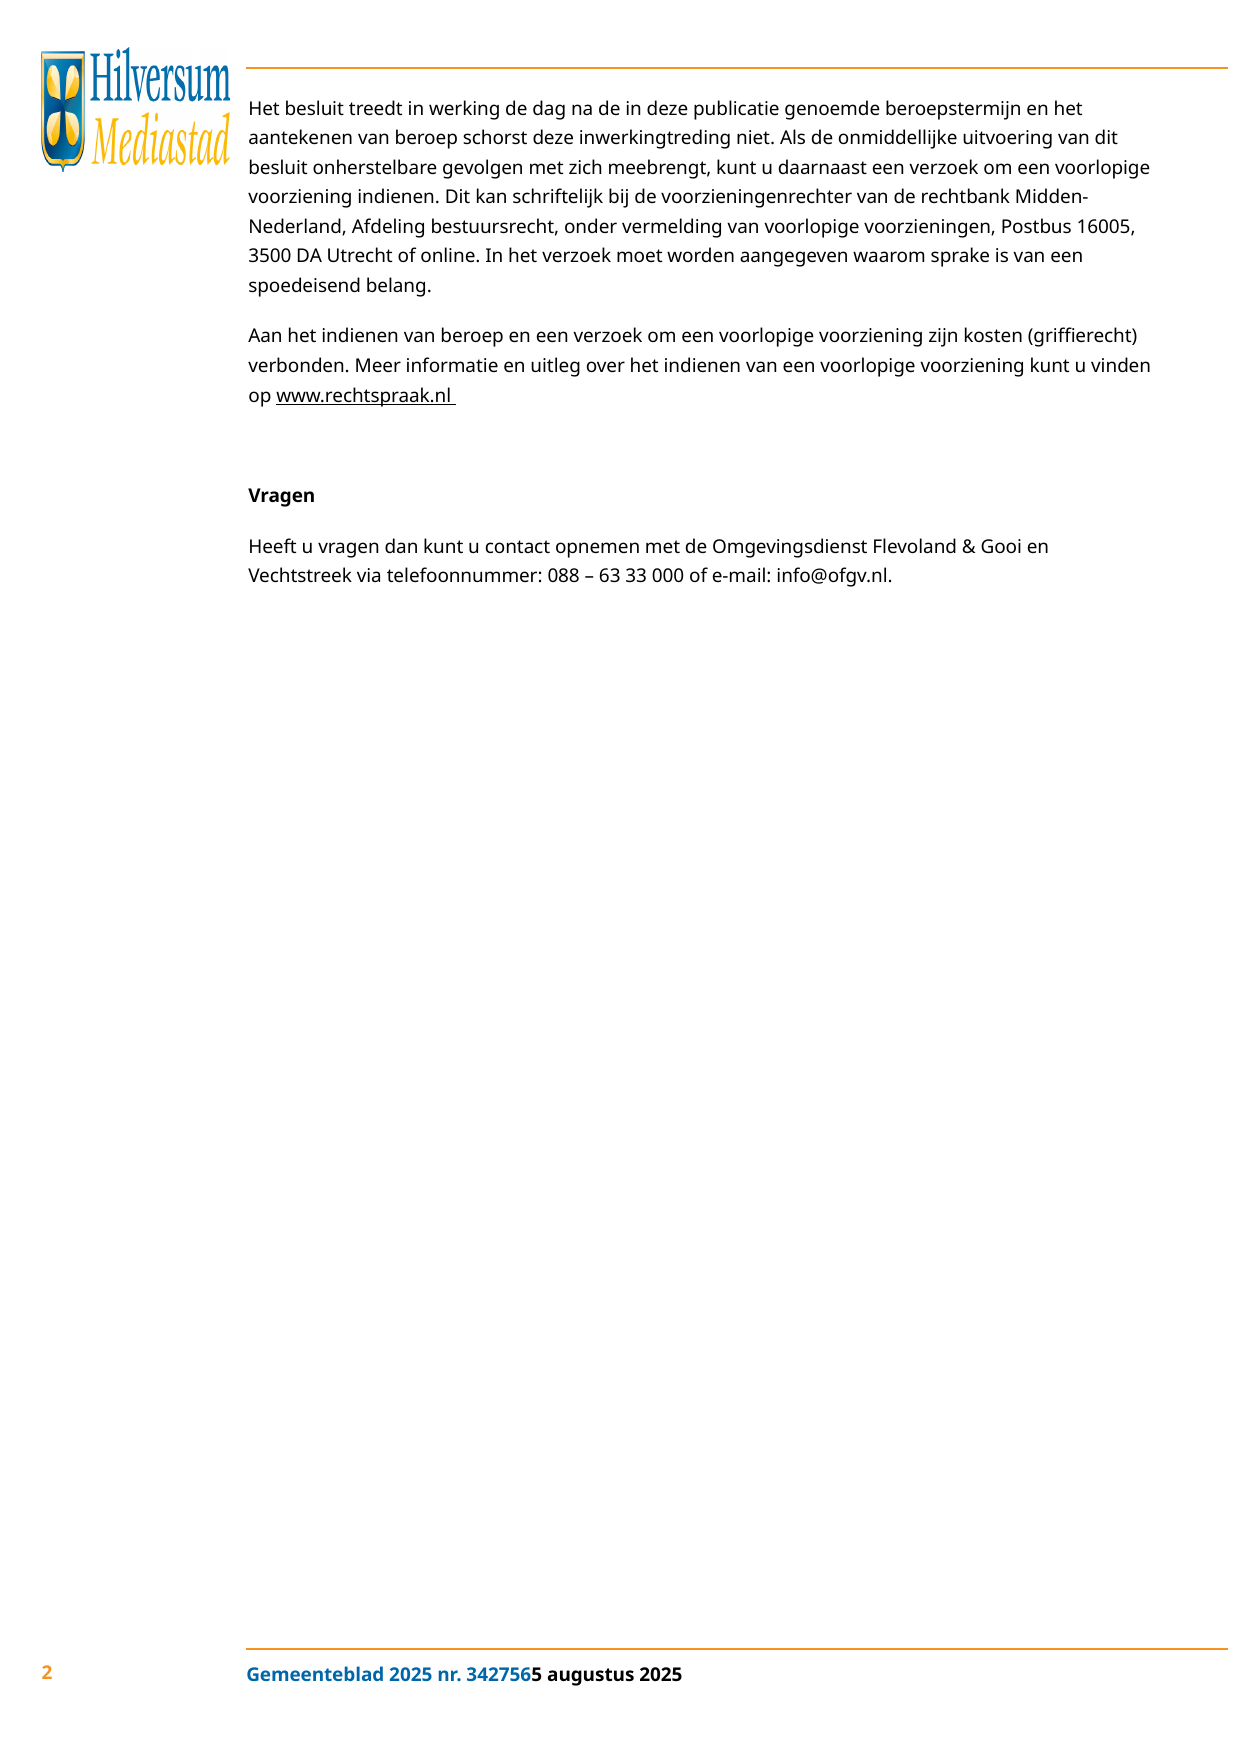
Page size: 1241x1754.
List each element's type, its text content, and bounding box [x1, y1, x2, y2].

text Heeft u vragen dan kunt u contact opnemen met de Omgevingsdienst Flevoland & Gooi en Vechtstreek via telefoonnummer: 088 – 63 33 000 of e-mail: info@ofgv.nl. [248, 533, 1152, 588]
text Het besluit treedt in werking de dag na de in deze publicatie genoemde beroepstermijn en het aantekenen van beroep schorst deze inwerkingtreding niet. Als de onmiddellijke uitvoering van dit besluit onherstelbare gevolgen met zich meebrengt, kunt u daarnaast een verzoek om een voorlopige voorziening indienen. Dit kan schriftelijk bij de voorzieningenrechter van de rechtbank Midden-Nederland, Afdeling bestuursrecht, onder vermelding van voorlopige voorzieningen, Postbus 16005, 3500 DA Utrecht of online. In het verzoek moet worden aangegeven waarom sprake is van een spoedeisend belang. [248, 95, 1152, 298]
text Aan het indienen van beroep en een verzoek om een voorlopige voorziening zijn kosten (griffierecht) verbonden. Meer informatie en uitleg over het indienen van een voorlopige voorziening kunt u vinden op www.rechtspraak.nl [248, 323, 1152, 408]
text Vragen [248, 483, 1152, 508]
picture [41, 47, 231, 172]
